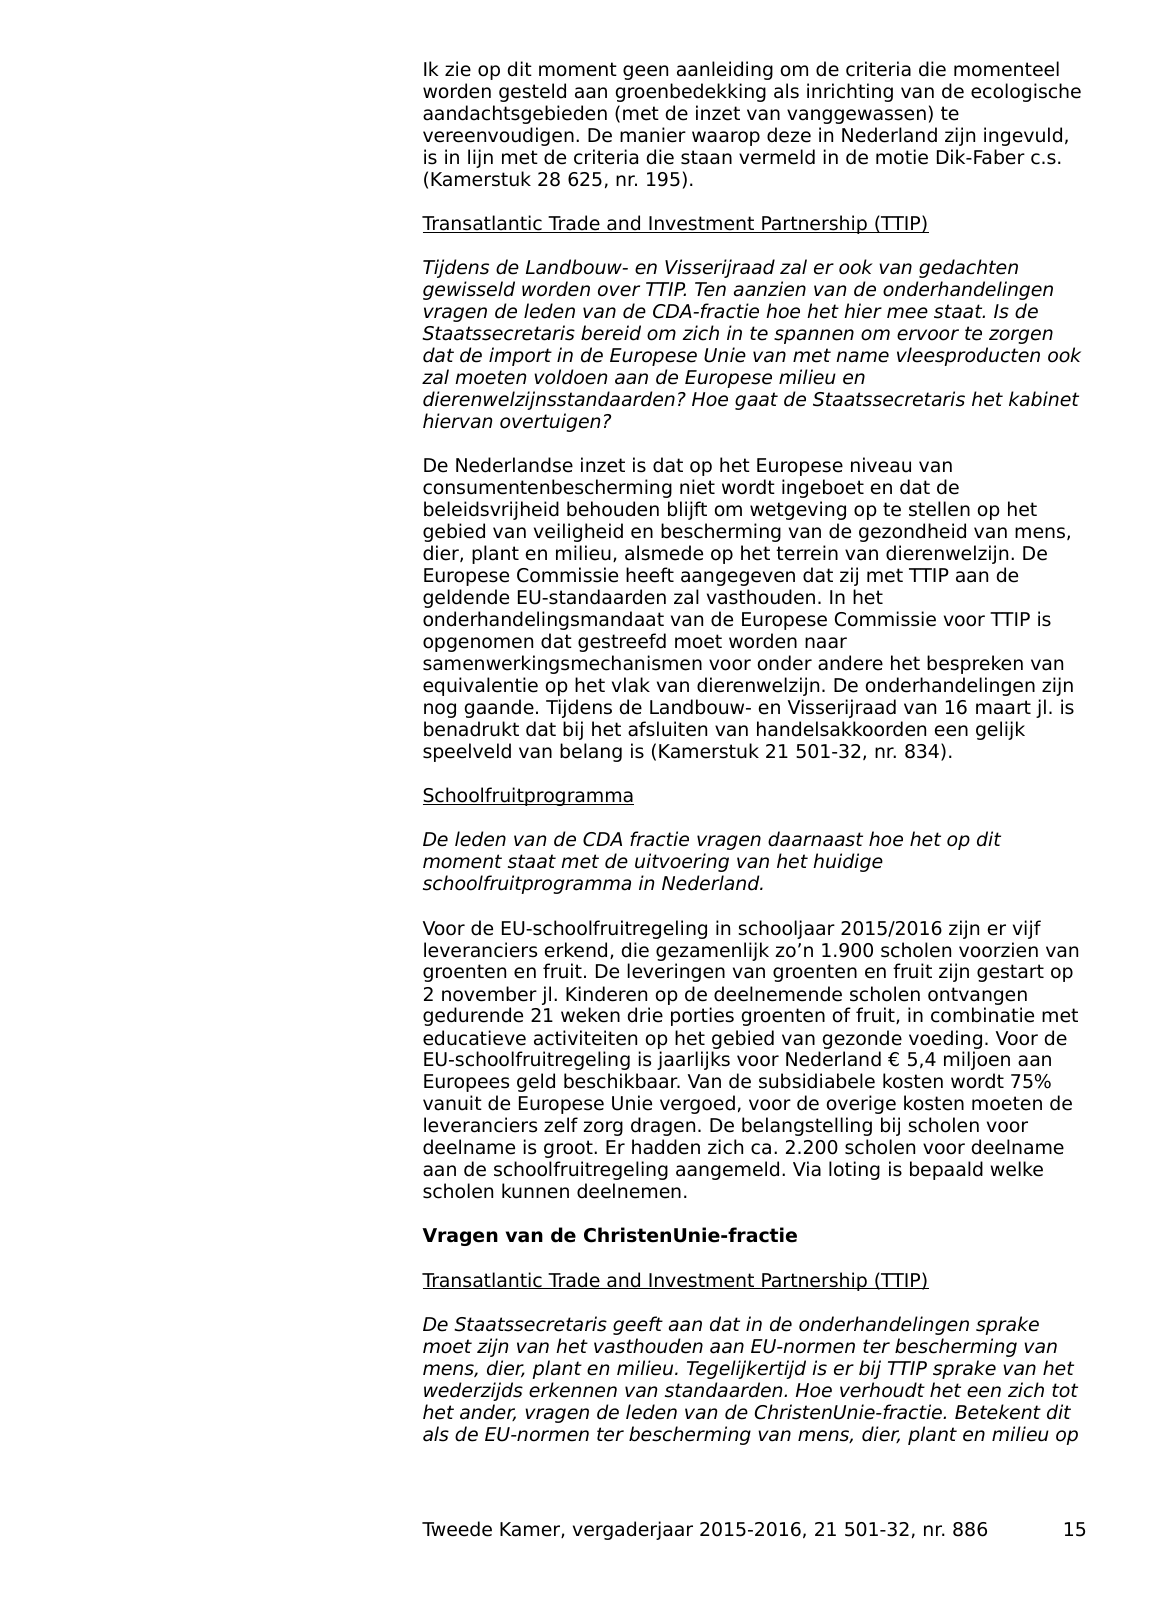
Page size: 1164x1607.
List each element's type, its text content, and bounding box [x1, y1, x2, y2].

subtitle Transatlantic Trade and Investment Partnership (TTIP) [422, 1269, 1087, 1292]
text De Nederlandse inzet is dat op het Europese niveau van consumentenbescherming niet wordt ingeboet en dat de beleidsvrijheid behouden blijft om wetgeving op te stellen op het gebied van veiligheid en bescherming van de gezondheid van mens, dier, plant en milieu, alsmede op het terrein van dierenwelzijn. De Europese Commissie heeft aangegeven dat zij met TTIP aan de geldende EU-standaarden zal vasthouden. In het onderhandelingsmandaat van de Europese Commissie voor TTIP is opgenomen dat gestreefd moet worden naar samenwerkingsmechanismen voor onder andere het bespreken van equivalentie op het vlak van dierenwelzijn. De onderhandelingen zijn nog gaande. Tijdens de Landbouw- en Visserijraad van 16 maart jl. is benadrukt dat bij het afsluiten van handelsakkoorden een gelijk speelveld van belang is (Kamerstuk 21 501-32, nr. 834). [422, 455, 1087, 763]
text Ik zie op dit moment geen aanleiding om de criteria die momenteel worden gesteld aan groenbedekking als inrichting van de ecologische aandachtsgebieden (met de inzet van vanggewassen) te vereenvoudigen. De manier waarop deze in Nederland zijn ingevuld, is in lijn met de criteria die staan vermeld in de motie Dik-Faber c.s. (Kamerstuk 28 625, nr. 195). [422, 59, 1087, 191]
text De leden van de CDA fractie vragen daarnaast hoe het op dit moment staat met de uitvoering van het huidige schoolfruitprogramma in Nederland. [422, 829, 1087, 895]
subtitle Vragen van de ChristenUnie-fractie [422, 1225, 1087, 1247]
subtitle Transatlantic Trade and Investment Partnership (TTIP) [422, 213, 1087, 235]
text De Staatssecretaris geeft aan dat in de onderhandelingen sprake moet zijn van het vasthouden aan EU-normen ter bescherming van mens, dier, plant en milieu. Tegelijkertijd is er bij TTIP sprake van het wederzijds erkennen van standaarden. Hoe verhoudt het een zich tot het ander, vragen de leden van de ChristenUnie-fractie. Betekent dit als de EU-normen ter bescherming van mens, dier, plant en milieu op [422, 1314, 1087, 1446]
text Voor de EU-schoolfruitregeling in schooljaar 2015/2016 zijn er vijf leveranciers erkend, die gezamenlijk zo’n 1.900 scholen voorzien van groenten en fruit. De leveringen van groenten en fruit zijn gestart op 2 november jl. Kinderen op de deelnemende scholen ontvangen gedurende 21 weken drie porties groenten of fruit, in combinatie met educatieve activiteiten op het gebied van gezonde voeding. Voor de EU-schoolfruitregeling is jaarlijks voor Nederland € 5,4 miljoen aan Europees geld beschikbaar. Van de subsidiabele kosten wordt 75% vanuit de Europese Unie vergoed, voor de overige kosten moeten de leveranciers zelf zorg dragen. De belangstelling bij scholen voor deelname is groot. Er hadden zich ca. 2.200 scholen voor deelname aan de schoolfruitregeling aangemeld. Via loting is bepaald welke scholen kunnen deelnemen. [422, 917, 1087, 1203]
text Tijdens de Landbouw- en Visserijraad zal er ook van gedachten gewisseld worden over TTIP. Ten aanzien van de onderhandelingen vragen de leden van de CDA-fractie hoe het hier mee staat. Is de Staatssecretaris bereid om zich in te spannen om ervoor te zorgen dat de import in de Europese Unie van met name vleesproducten ook zal moeten voldoen aan de Europese milieu en dierenwelzijnsstandaarden? Hoe gaat de Staatssecretaris het kabinet hiervan overtuigen? [422, 257, 1087, 433]
subtitle Schoolfruitprogramma [422, 785, 1087, 807]
